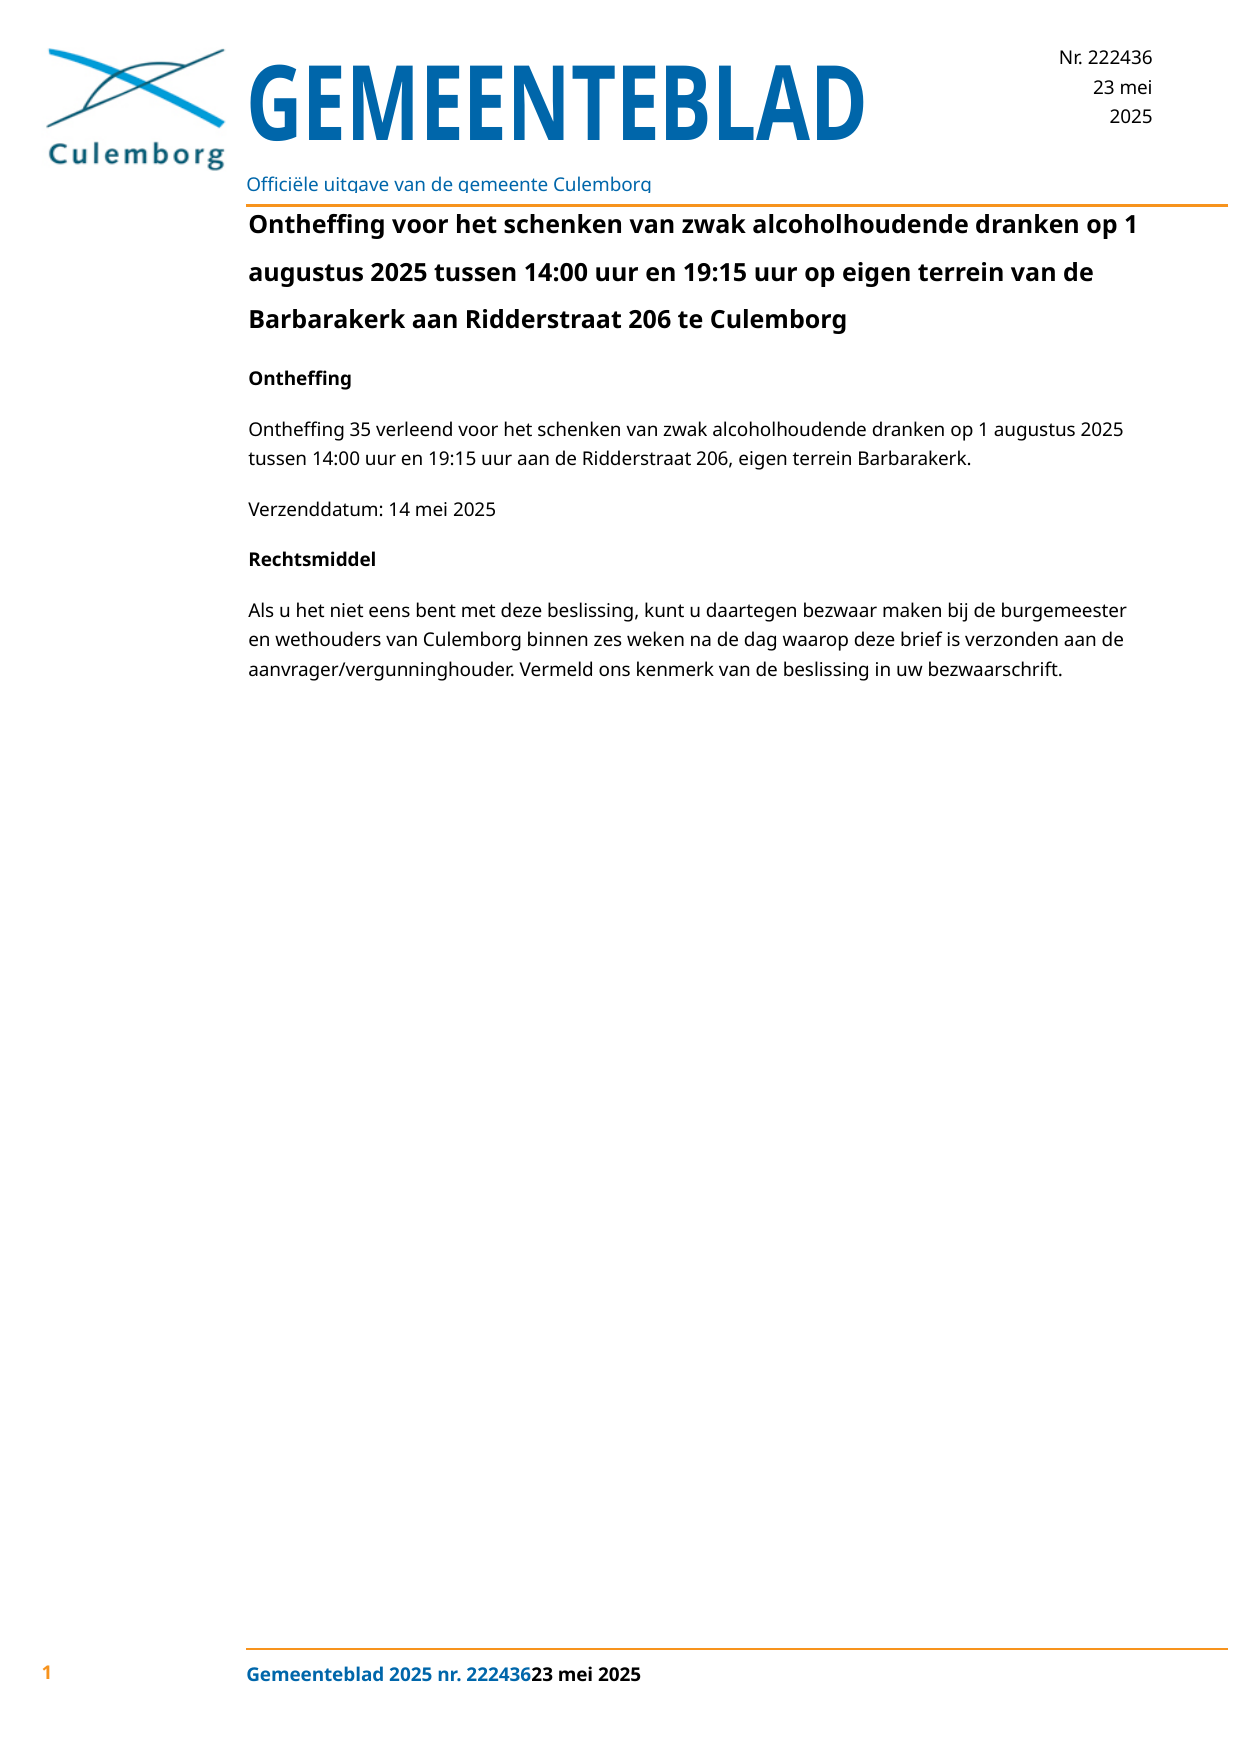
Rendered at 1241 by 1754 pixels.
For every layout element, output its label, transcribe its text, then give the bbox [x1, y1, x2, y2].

text Verzenddatum: 14 mei 2025 [248, 496, 1152, 522]
text Rechtsmiddel [248, 546, 1152, 572]
text Ontheffing 35 verleend voor het schenken van zwak alcoholhoudende dranken op 1 augustus 2025 tussen 14:00 uur en 19:15 uur aan de Ridderstraat 206, eigen terrein Barbarakerk. [248, 416, 1152, 471]
text Ontheffing [248, 366, 1152, 391]
picture [41, 47, 231, 172]
text Ontheffing voor het schenken van zwak alcoholhoudende dranken op 1 augustus 2025 tussen 14:00 uur en 19:15 uur op eigen terrein van de Barbarakerk aan Ridderstraat 206 te Culemborg [248, 207, 1152, 336]
text Als u het niet eens bent met deze beslissing, kunt u daartegen bezwaar maken bij de burgemeester en wethouders van Culemborg binnen zes weken na de dag waarop deze brief is verzonden aan de aanvrager/vergunninghouder. Vermeld ons kenmerk van de beslissing in uw bezwaarschrift. [248, 597, 1152, 682]
